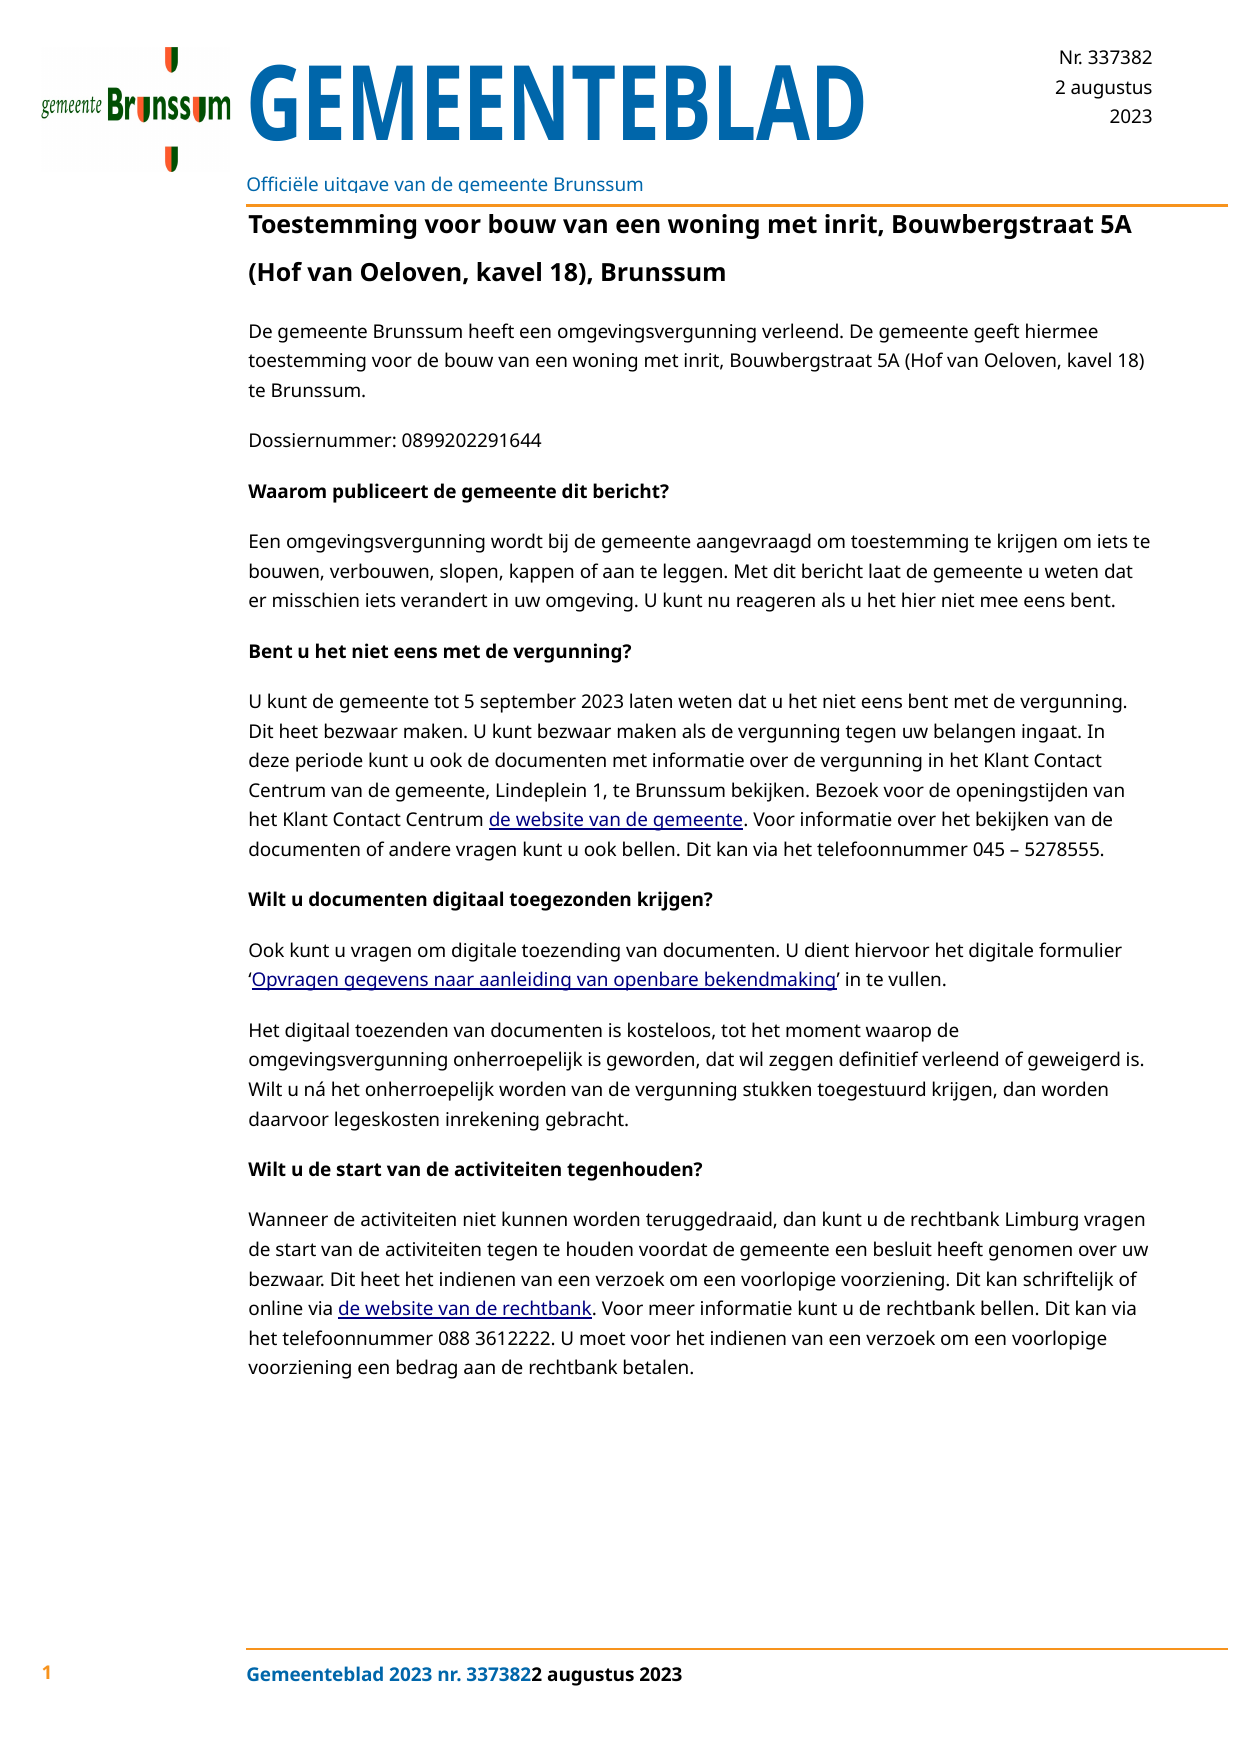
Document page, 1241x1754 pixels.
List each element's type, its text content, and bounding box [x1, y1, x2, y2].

text Bent u het niet eens met de vergunning? [248, 638, 1152, 664]
text Wilt u documenten digitaal toegezonden krijgen? [248, 887, 1152, 912]
text Wanneer de activiteiten niet kunnen worden teruggedraaid, dan kunt u de rechtbank Limburg vragen de start van de activiteiten tegen te houden voordat de gemeente een besluit heeft genomen over uw bezwaar. Dit heet het indienen van een verzoek om een voorlopige voorziening. Dit kan schriftelijk of online via de website van de rechtbank. Voor meer informatie kunt u de rechtbank bellen. Dit kan via het telefoonnummer 088 3612222. U moet voor het indienen van een verzoek om een voorlopige voorziening een bedrag aan de rechtbank betalen. [248, 1207, 1152, 1380]
text Dossiernummer: 0899202291644 [248, 427, 1152, 453]
text Waarom publiceert de gemeente dit bericht? [248, 478, 1152, 504]
text Wilt u de start van de activiteiten tegenhouden? [248, 1156, 1152, 1182]
text Een omgevingsvergunning wordt bij de gemeente aangevraagd om toestemming te krijgen om iets te bouwen, verbouwen, slopen, kappen of aan te leggen. Met dit bericht laat de gemeente u weten dat er misschien iets verandert in uw omgeving. U kunt nu reageren als u het hier niet mee eens bent. [248, 528, 1152, 613]
text Het digitaal toezenden van documenten is kosteloos, tot het moment waarop de omgevingsvergunning onherroepelijk is geworden, dat wil zeggen definitief verleend of geweigerd is. Wilt u ná het onherroepelijk worden van de vergunning stukken toegestuurd krijgen, dan worden daarvoor legeskosten inrekening gebracht. [248, 1017, 1152, 1132]
text U kunt de gemeente tot 5 september 2023 laten weten dat u het niet eens bent met de vergunning. Dit heet bezwaar maken. U kunt bezwaar maken als de vergunning tegen uw belangen ingaat. In deze periode kunt u ook de documenten met informatie over de vergunning in het Klant Contact Centrum van de gemeente, Lindeplein 1, te Brunssum bekijken. Bezoek voor de openingstijden van het Klant Contact Centrum de website van de gemeente. Voor informatie over het bekijken van de documenten of andere vragen kunt u ook bellen. Dit kan via het telefoonnummer 045 – 5278555. [248, 688, 1152, 862]
text De gemeente Brunssum heeft een omgevingsvergunning verleend. De gemeente geeft hiermee toestemming voor de bouw van een woning met inrit, Bouwbergstraat 5A (Hof van Oeloven, kavel 18) te Brunssum. [248, 318, 1152, 403]
text Toestemming voor bouw van een woning met inrit, Bouwbergstraat 5A (Hof van Oeloven, kavel 18), Brunssum [248, 207, 1152, 288]
picture [41, 47, 231, 172]
text Ook kunt u vragen om digitale toezending van documenten. U dient hiervoor het digitale formulier ‘Opvragen gegevens naar aanleiding van openbare bekendmaking’ in te vullen. [248, 937, 1152, 992]
